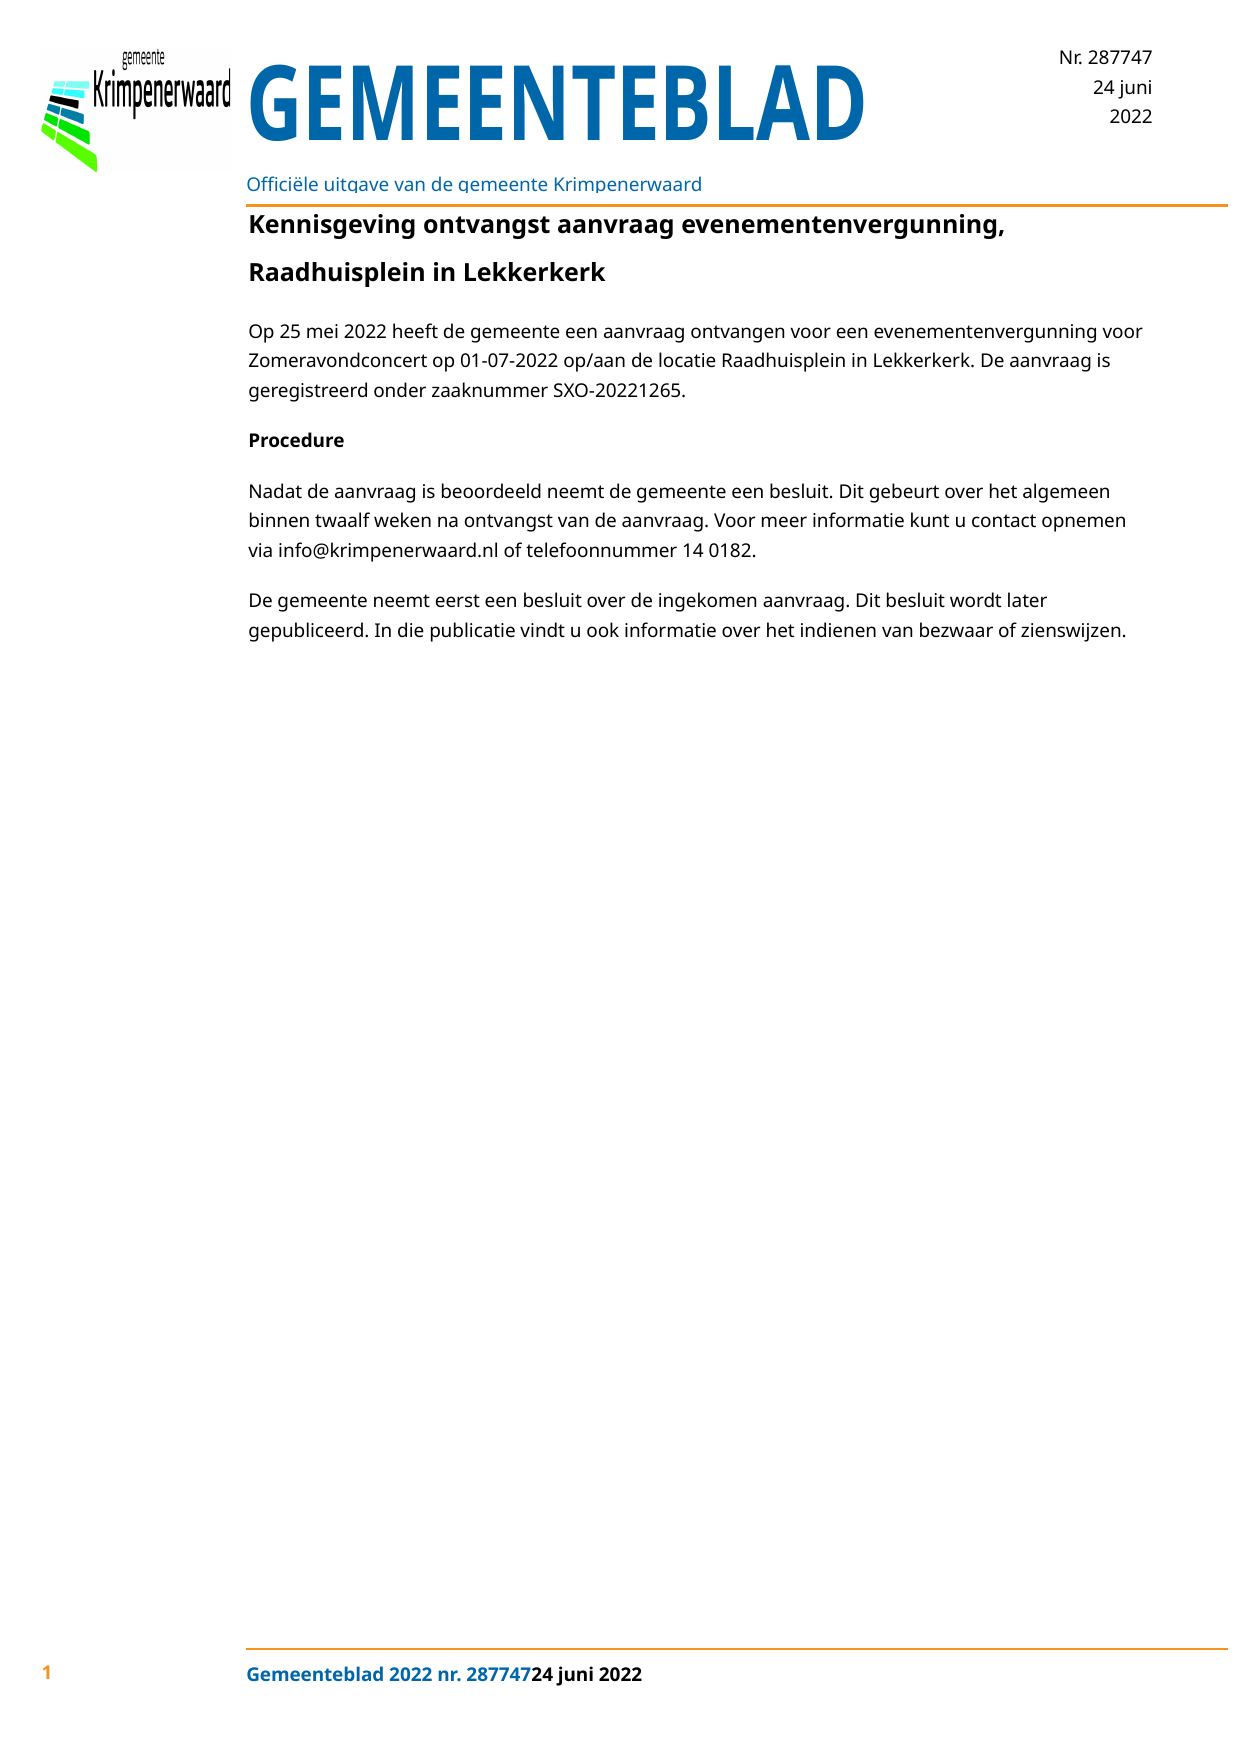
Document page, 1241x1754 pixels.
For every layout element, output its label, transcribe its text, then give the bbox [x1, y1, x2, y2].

text Nadat de aanvraag is beoordeeld neemt de gemeente een besluit. Dit gebeurt over het algemeen binnen twaalf weken na ontvangst van de aanvraag. Voor meer informatie kunt u contact opnemen via info@krimpenerwaard.nl of telefoonnummer 14 0182. [248, 478, 1152, 563]
picture [41, 47, 231, 172]
text Procedure [248, 427, 1152, 453]
text Op 25 mei 2022 heeft de gemeente een aanvraag ontvangen voor een evenementenvergunning voor Zomeravondconcert op 01-07-2022 op/aan de locatie Raadhuisplein in Lekkerkerk. De aanvraag is geregistreerd onder zaaknummer SXO-20221265. [248, 318, 1152, 403]
text Kennisgeving ontvangst aanvraag evenementenvergunning, Raadhuisplein in Lekkerkerk [248, 207, 1152, 288]
text De gemeente neemt eerst een besluit over de ingekomen aanvraag. Dit besluit wordt later gepubliceerd. In die publicatie vindt u ook informatie over het indienen van bezwaar of zienswijzen. [248, 587, 1152, 643]
